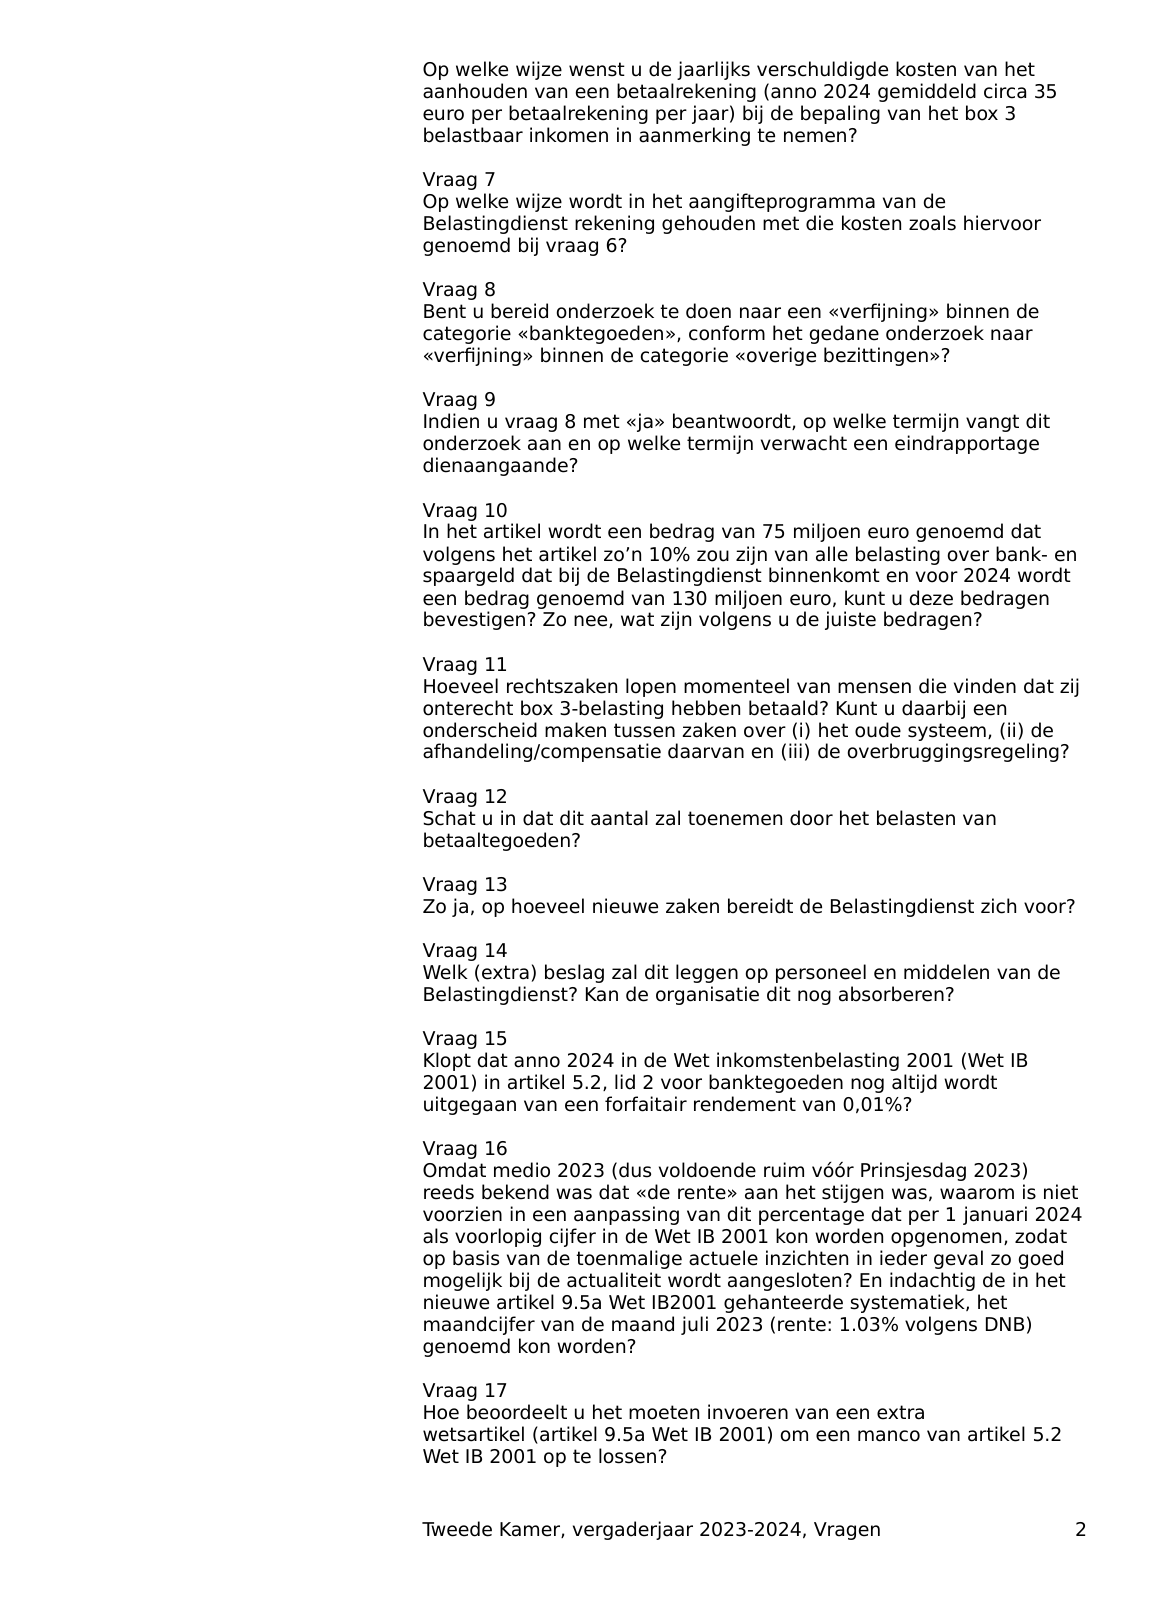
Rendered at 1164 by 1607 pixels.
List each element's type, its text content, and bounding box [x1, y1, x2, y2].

text Vraag 13 [422, 874, 1087, 896]
text Vraag 11 [422, 653, 1087, 676]
text Schat u in dat dit aantal zal toenemen door het belasten van betaaltegoeden? [422, 808, 1087, 852]
text Vraag 12 [422, 786, 1087, 808]
text In het artikel wordt een bedrag van 75 miljoen euro genoemd dat volgens het artikel zo’n 10% zou zijn van alle belasting over bank- en spaargeld dat bij de Belastingdienst binnenkomt en voor 2024 wordt een bedrag genoemd van 130 miljoen euro, kunt u deze bedragen bevestigen? Zo nee, wat zijn volgens u de juiste bedragen? [422, 521, 1087, 631]
text Vraag 9 [422, 389, 1087, 411]
text Hoe beoordeelt u het moeten invoeren van een extra wetsartikel (artikel 9.5a Wet IB 2001) om een manco van artikel 5.2 Wet IB 2001 op te lossen? [422, 1402, 1087, 1468]
text Zo ja, op hoeveel nieuwe zaken bereidt de Belastingdienst zich voor? [422, 896, 1087, 918]
text Indien u vraag 8 met «ja» beantwoordt, op welke termijn vangt dit onderzoek aan en op welke termijn verwacht een eindrapportage dienaangaande? [422, 411, 1087, 477]
text Welk (extra) beslag zal dit leggen op personeel en middelen van de Belastingdienst? Kan de organisatie dit nog absorberen? [422, 962, 1087, 1006]
text Op welke wijze wordt in het aangifteprogramma van de Belastingdienst rekening gehouden met die kosten zoals hiervoor genoemd bij vraag 6? [422, 191, 1087, 257]
text Op welke wijze wenst u de jaarlijks verschuldigde kosten van het aanhouden van een betaalrekening (anno 2024 gemiddeld circa 35 euro per betaalrekening per jaar) bij de bepaling van het box 3 belastbaar inkomen in aanmerking te nemen? [422, 59, 1087, 147]
text Klopt dat anno 2024 in de Wet inkomstenbelasting 2001 (Wet IB 2001) in artikel 5.2, lid 2 voor banktegoeden nog altijd wordt uitgegaan van een forfaitair rendement van 0,01%? [422, 1050, 1087, 1116]
text Vraag 15 [422, 1028, 1087, 1050]
text Omdat medio 2023 (dus voldoende ruim vóór Prinsjesdag 2023) reeds bekend was dat «de rente» aan het stijgen was, waarom is niet voorzien in een aanpassing van dit percentage dat per 1 januari 2024 als voorlopig cijfer in de Wet IB 2001 kon worden opgenomen, zodat op basis van de toenmalige actuele inzichten in ieder geval zo goed mogelijk bij de actualiteit wordt aangesloten? En indachtig de in het nieuwe artikel 9.5a Wet IB2001 gehanteerde systematiek, het maandcijfer van de maand juli 2023 (rente: 1.03% volgens DNB) genoemd kon worden? [422, 1160, 1087, 1358]
text Vraag 8 [422, 279, 1087, 301]
text Bent u bereid onderzoek te doen naar een «verfijning» binnen de categorie «banktegoeden», conform het gedane onderzoek naar «verfijning» binnen de categorie «overige bezittingen»? [422, 301, 1087, 367]
text Hoeveel rechtszaken lopen momenteel van mensen die vinden dat zij onterecht box 3-belasting hebben betaald? Kunt u daarbij een onderscheid maken tussen zaken over (i) het oude systeem, (ii) de afhandeling/compensatie daarvan en (iii) de overbruggingsregeling? [422, 676, 1087, 763]
text Vraag 16 [422, 1138, 1087, 1160]
text Vraag 10 [422, 499, 1087, 521]
text Vraag 7 [422, 169, 1087, 191]
text Vraag 17 [422, 1380, 1087, 1402]
text Vraag 14 [422, 940, 1087, 962]
